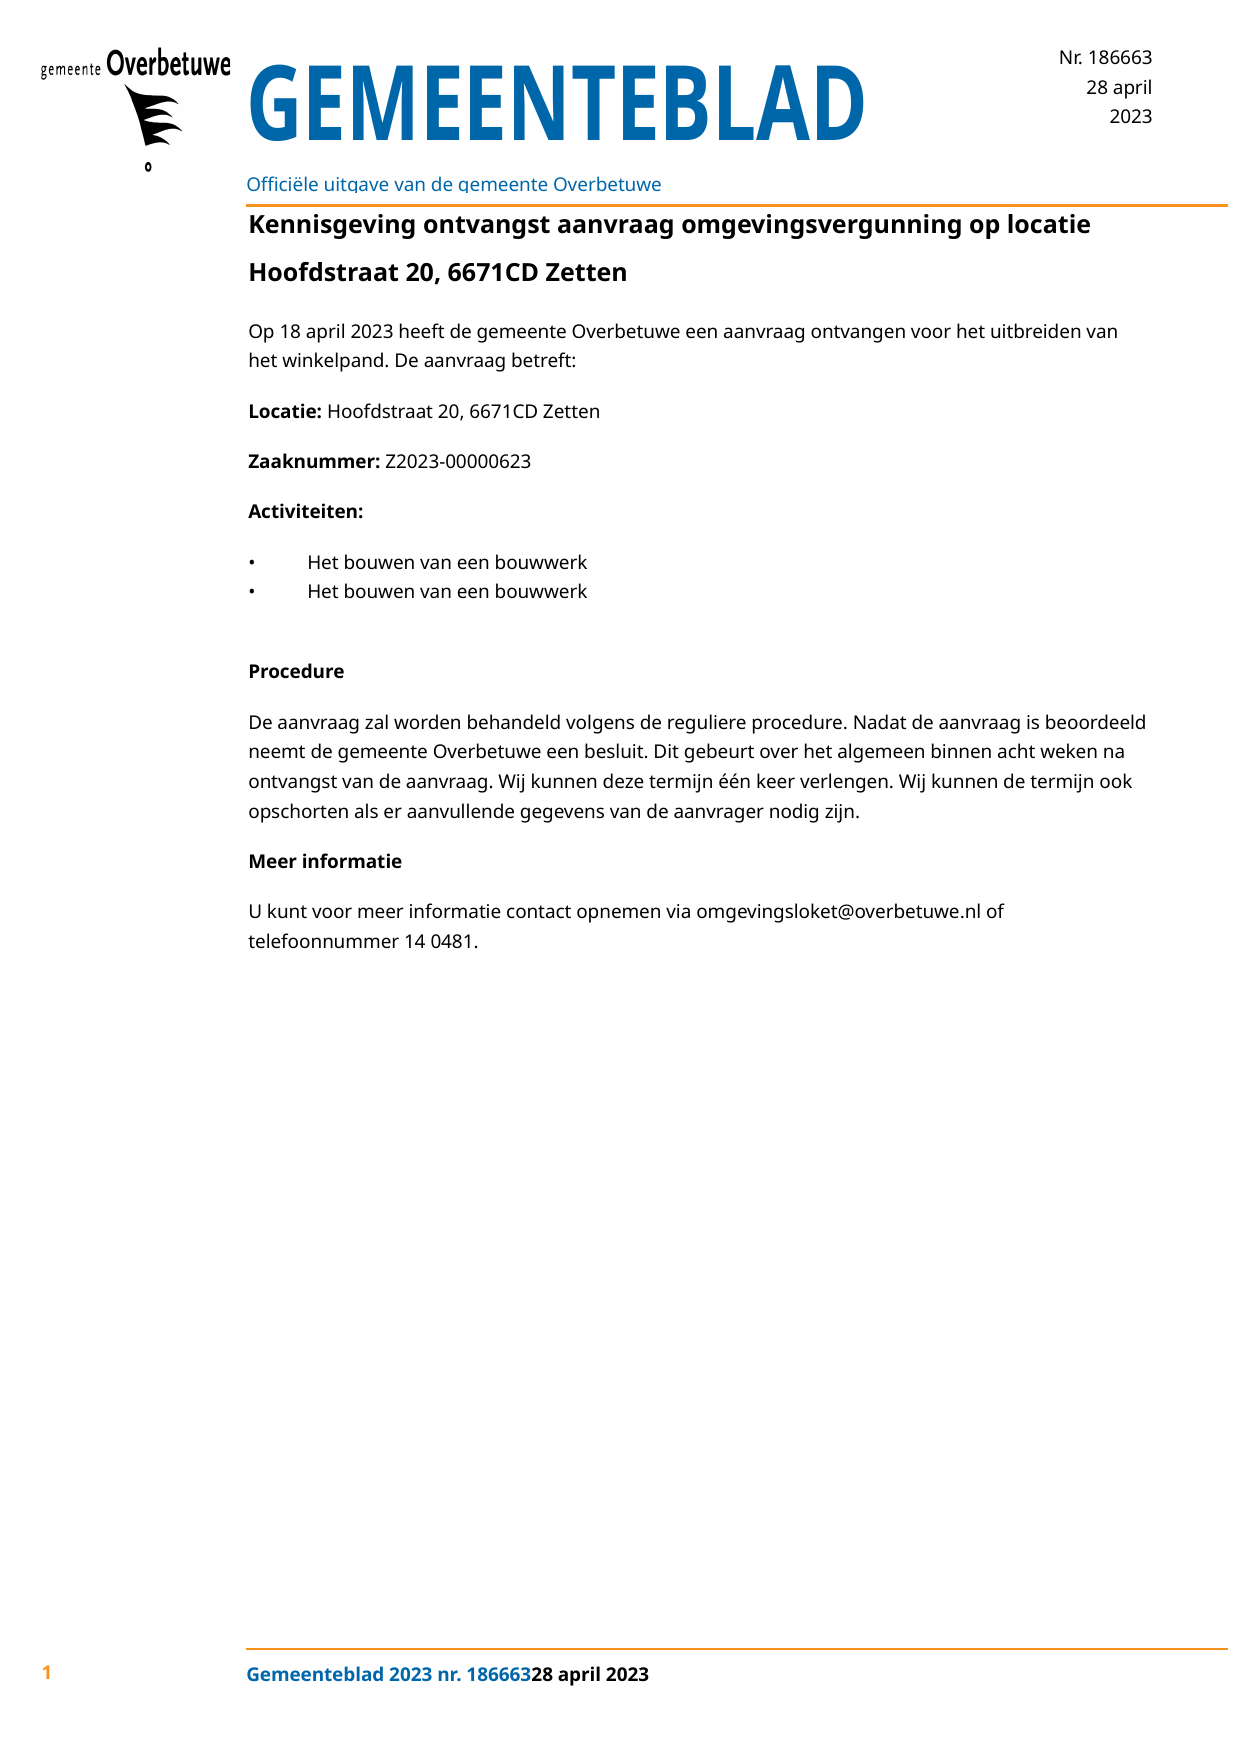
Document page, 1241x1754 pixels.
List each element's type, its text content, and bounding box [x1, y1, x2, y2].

text Meer informatie [248, 848, 1152, 874]
text Procedure [248, 659, 1152, 684]
text De aanvraag zal worden behandeld volgens de reguliere procedure. Nadat de aanvraag is beoordeeld neemt de gemeente Overbetuwe een besluit. Dit gebeurt over het algemeen binnen acht weken na ontvangst van de aanvraag. Wij kunnen deze termijn één keer verlengen. Wij kunnen de termijn ook opschorten als er aanvullende gegevens van de aanvrager nodig zijn. [248, 709, 1152, 824]
text Zaaknummer: Z2023-00000623 [248, 448, 1152, 474]
list Het bouwen van een bouwwerk [248, 579, 1152, 604]
text Activiteiten: [248, 499, 1152, 524]
picture [41, 47, 231, 172]
list Het bouwen van een bouwwerk [248, 549, 1152, 575]
text Kennisgeving ontvangst aanvraag omgevingsvergunning op locatie Hoofdstraat 20, 6671CD Zetten [248, 207, 1152, 288]
text Locatie: Hoofdstraat 20, 6671CD Zetten [248, 398, 1152, 424]
text Op 18 april 2023 heeft de gemeente Overbetuwe een aanvraag ontvangen voor het uitbreiden van het winkelpand. De aanvraag betreft: [248, 318, 1152, 373]
text U kunt voor meer informatie contact opnemen via omgevingsloket@overbetuwe.nl of telefoonnummer 14 0481. [248, 899, 1152, 954]
